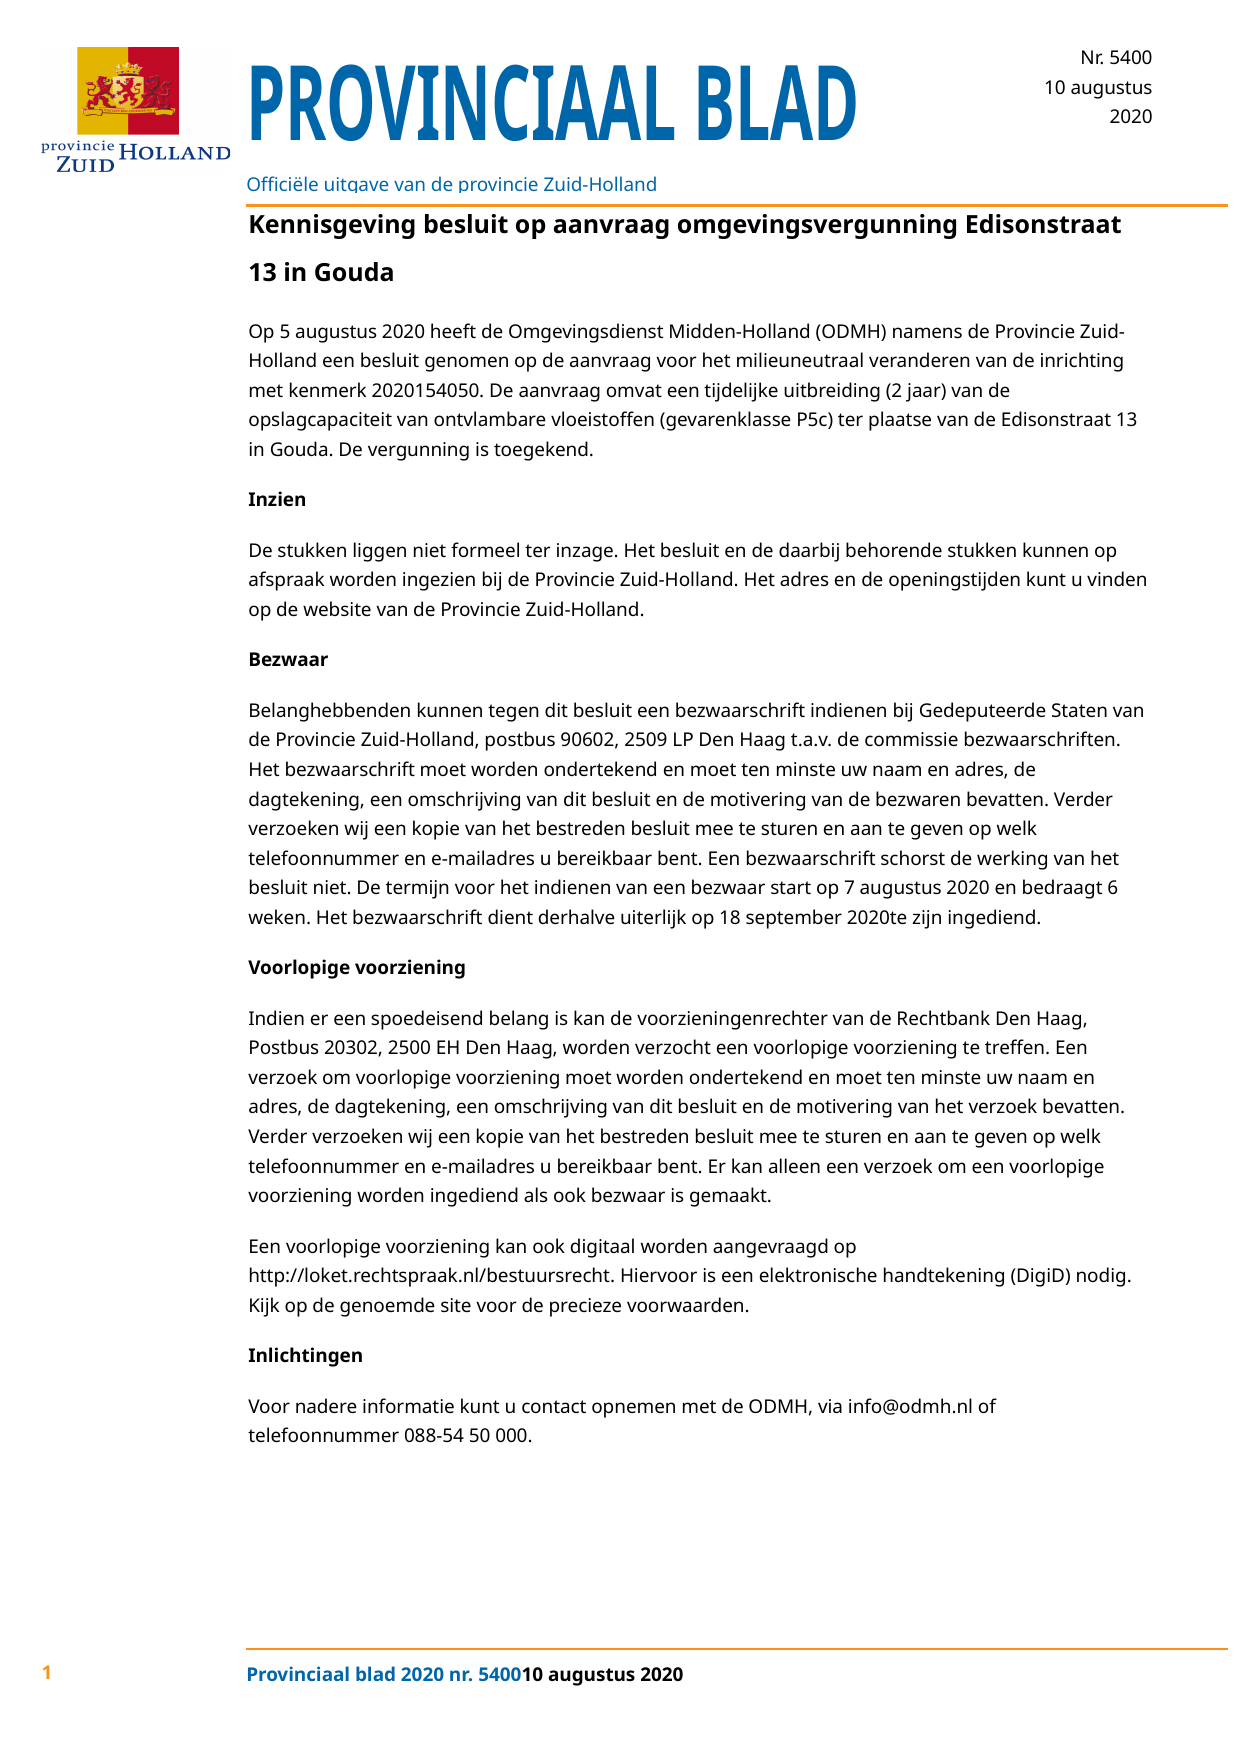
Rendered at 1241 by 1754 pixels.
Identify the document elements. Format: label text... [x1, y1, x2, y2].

text Indien er een spoedeisend belang is kan de voorzieningenrechter van de Rechtbank Den Haag, Postbus 20302, 2500 EH Den Haag, worden verzocht een voorlopige voorziening te treffen. Een verzoek om voorlopige voorziening moet worden ondertekend en moet ten minste uw naam en adres, de dagtekening, een omschrijving van dit besluit en de motivering van het verzoek bevatten. Verder verzoeken wij een kopie van het bestreden besluit mee te sturen en aan te geven op welk telefoonnummer en e-mailadres u bereikbaar bent. Er kan alleen een verzoek om een voorlopige voorziening worden ingediend als ook bezwaar is gemaakt. [248, 1005, 1152, 1208]
text Inlichtingen [248, 1342, 1152, 1368]
text Een voorlopige voorziening kan ook digitaal worden aangevraagd op http://loket.rechtspraak.nl/bestuursrecht. Hiervoor is een elektronische handtekening (DigiD) nodig. Kijk op de genoemde site voor de precieze voorwaarden. [248, 1233, 1152, 1318]
text Inzien [248, 487, 1152, 512]
text Op 5 augustus 2020 heeft de Omgevingsdienst Midden-Holland (ODMH) namens de Provincie Zuid-Holland een besluit genomen op de aanvraag voor het milieuneutraal veranderen van de inrichting met kenmerk 2020154050. De aanvraag omvat een tijdelijke uitbreiding (2 jaar) van de opslagcapaciteit van ontvlambare vloeistoffen (gevarenklasse P5c) ter plaatse van de Edisonstraat 13 in Gouda. De vergunning is toegekend. [248, 318, 1152, 462]
text Bezwaar [248, 647, 1152, 672]
text Voor nadere informatie kunt u contact opnemen met de ODMH, via info@odmh.nl of telefoonnummer 088-54 50 000. [248, 1393, 1152, 1448]
text Voorlopige voorziening [248, 954, 1152, 980]
text De stukken liggen niet formeel ter inzage. Het besluit en de daarbij behorende stukken kunnen op afspraak worden ingezien bij de Provincie Zuid-Holland. Het adres en de openingstijden kunt u vinden op de website van de Provincie Zuid-Holland. [248, 537, 1152, 622]
picture [41, 47, 231, 172]
text Belanghebbenden kunnen tegen dit besluit een bezwaarschrift indienen bij Gedeputeerde Staten van de Provincie Zuid-Holland, postbus 90602, 2509 LP Den Haag t.a.v. de commissie bezwaarschriften. Het bezwaarschrift moet worden ondertekend en moet ten minste uw naam en adres, de dagtekening, een omschrijving van dit besluit en de motivering van de bezwaren bevatten. Verder verzoeken wij een kopie van het bestreden besluit mee te sturen en aan te geven op welk telefoonnummer en e-mailadres u bereikbaar bent. Een bezwaarschrift schorst de werking van het besluit niet. De termijn voor het indienen van een bezwaar start op 7 augustus 2020 en bedraagt 6 weken. Het bezwaarschrift dient derhalve uiterlijk op 18 september 2020te zijn ingediend. [248, 697, 1152, 930]
text Kennisgeving besluit op aanvraag omgevingsvergunning Edisonstraat 13 in Gouda [248, 207, 1152, 288]
